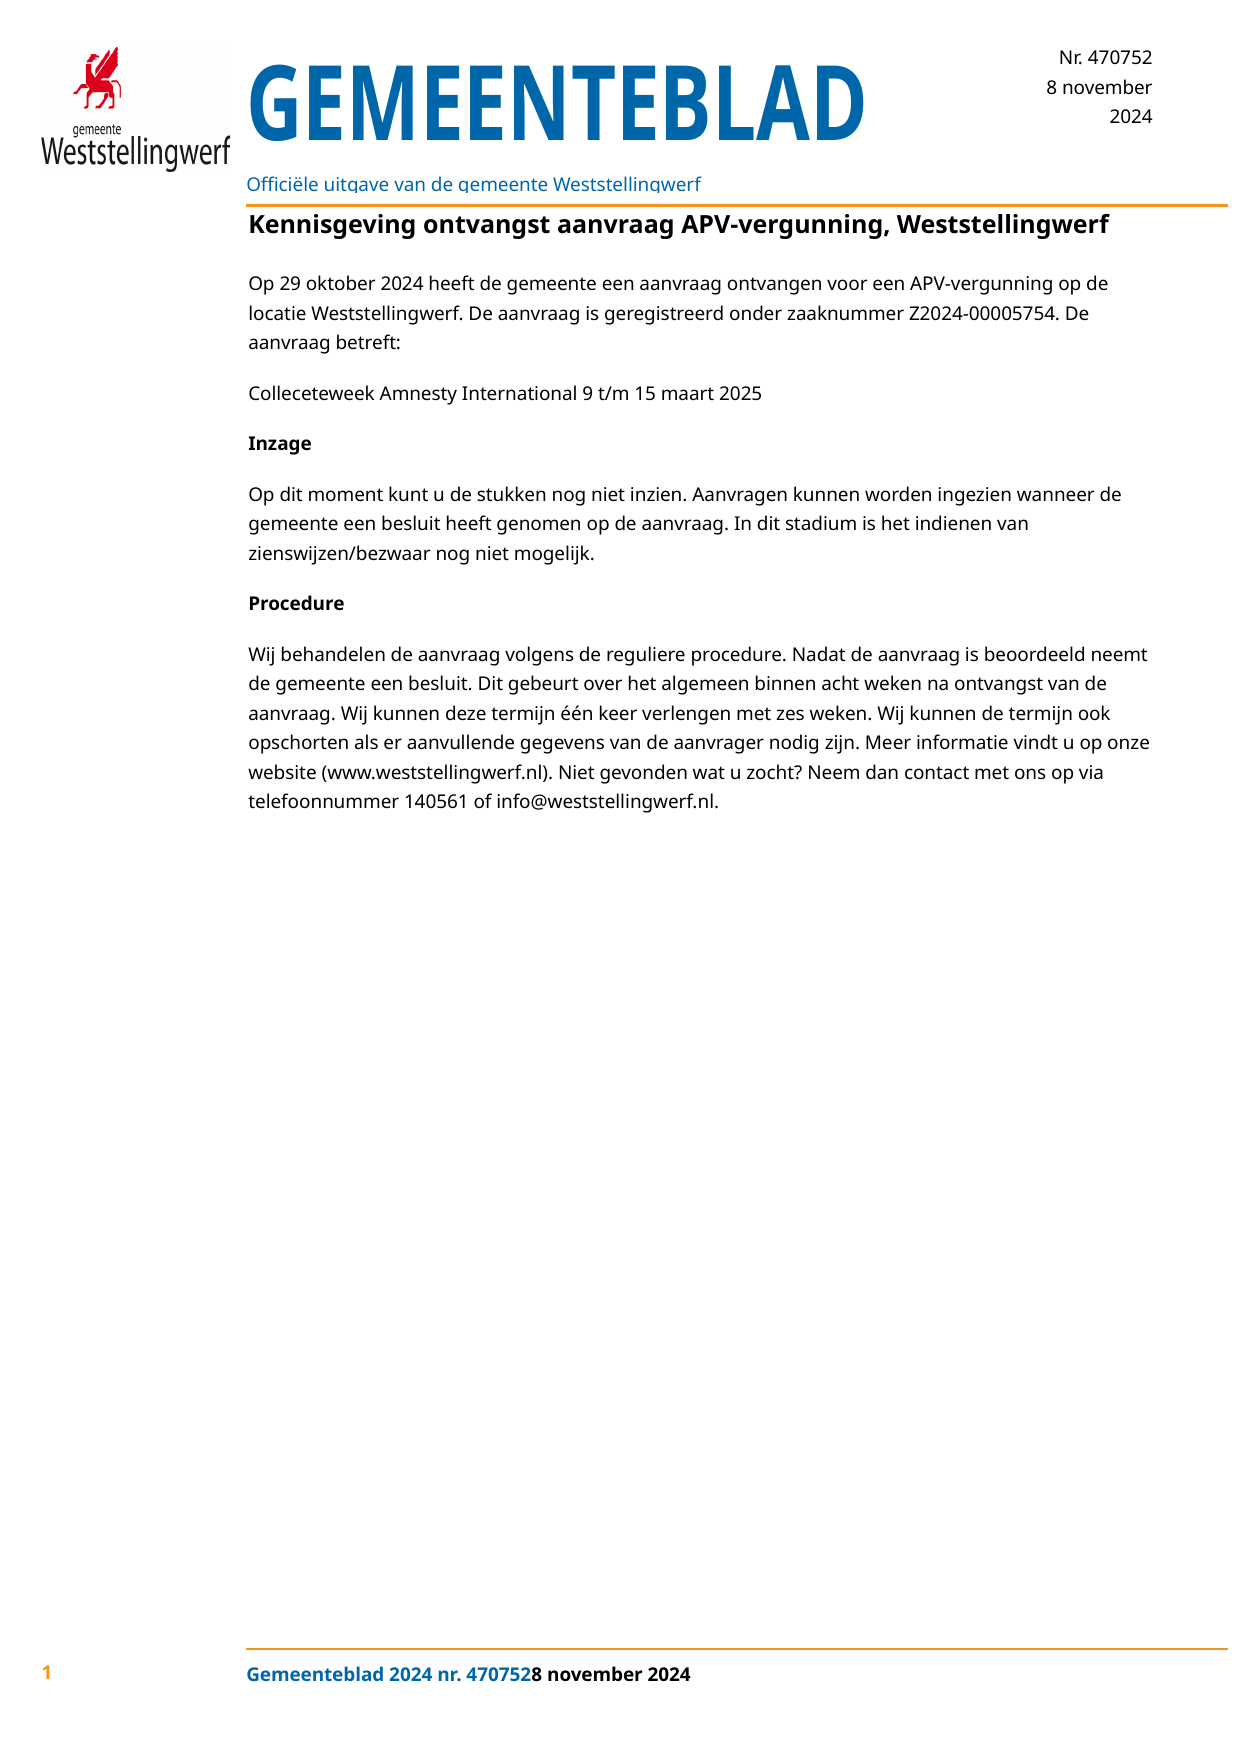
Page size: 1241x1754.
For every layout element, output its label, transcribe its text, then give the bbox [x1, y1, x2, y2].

text Procedure [248, 590, 1152, 616]
picture [41, 47, 231, 172]
text Op 29 oktober 2024 heeft de gemeente een aanvraag ontvangen voor een APV-vergunning op de locatie Weststellingwerf. De aanvraag is geregistreerd onder zaaknummer Z2024-00005754. De aanvraag betreft: [248, 270, 1152, 355]
text Colleceteweek Amnesty International 9 t/m 15 maart 2025 [248, 380, 1152, 406]
text Kennisgeving ontvangst aanvraag APV-vergunning, Weststellingwerf [248, 207, 1152, 241]
text Inzage [248, 430, 1152, 456]
text Op dit moment kunt u de stukken nog niet inzien. Aanvragen kunnen worden ingezien wanneer de gemeente een besluit heeft genomen op de aanvraag. In dit stadium is het indienen van zienswijzen/bezwaar nog niet mogelijk. [248, 481, 1152, 566]
text Wij behandelen de aanvraag volgens de reguliere procedure. Nadat de aanvraag is beoordeeld neemt de gemeente een besluit. Dit gebeurt over het algemeen binnen acht weken na ontvangst van de aanvraag. Wij kunnen deze termijn één keer verlengen met zes weken. Wij kunnen de termijn ook opschorten als er aanvullende gegevens van de aanvrager nodig zijn. Meer informatie vindt u op onze website (www.weststellingwerf.nl). Niet gevonden wat u zocht? Neem dan contact met ons op via telefoonnummer 140561 of info@weststellingwerf.nl. [248, 641, 1152, 814]
